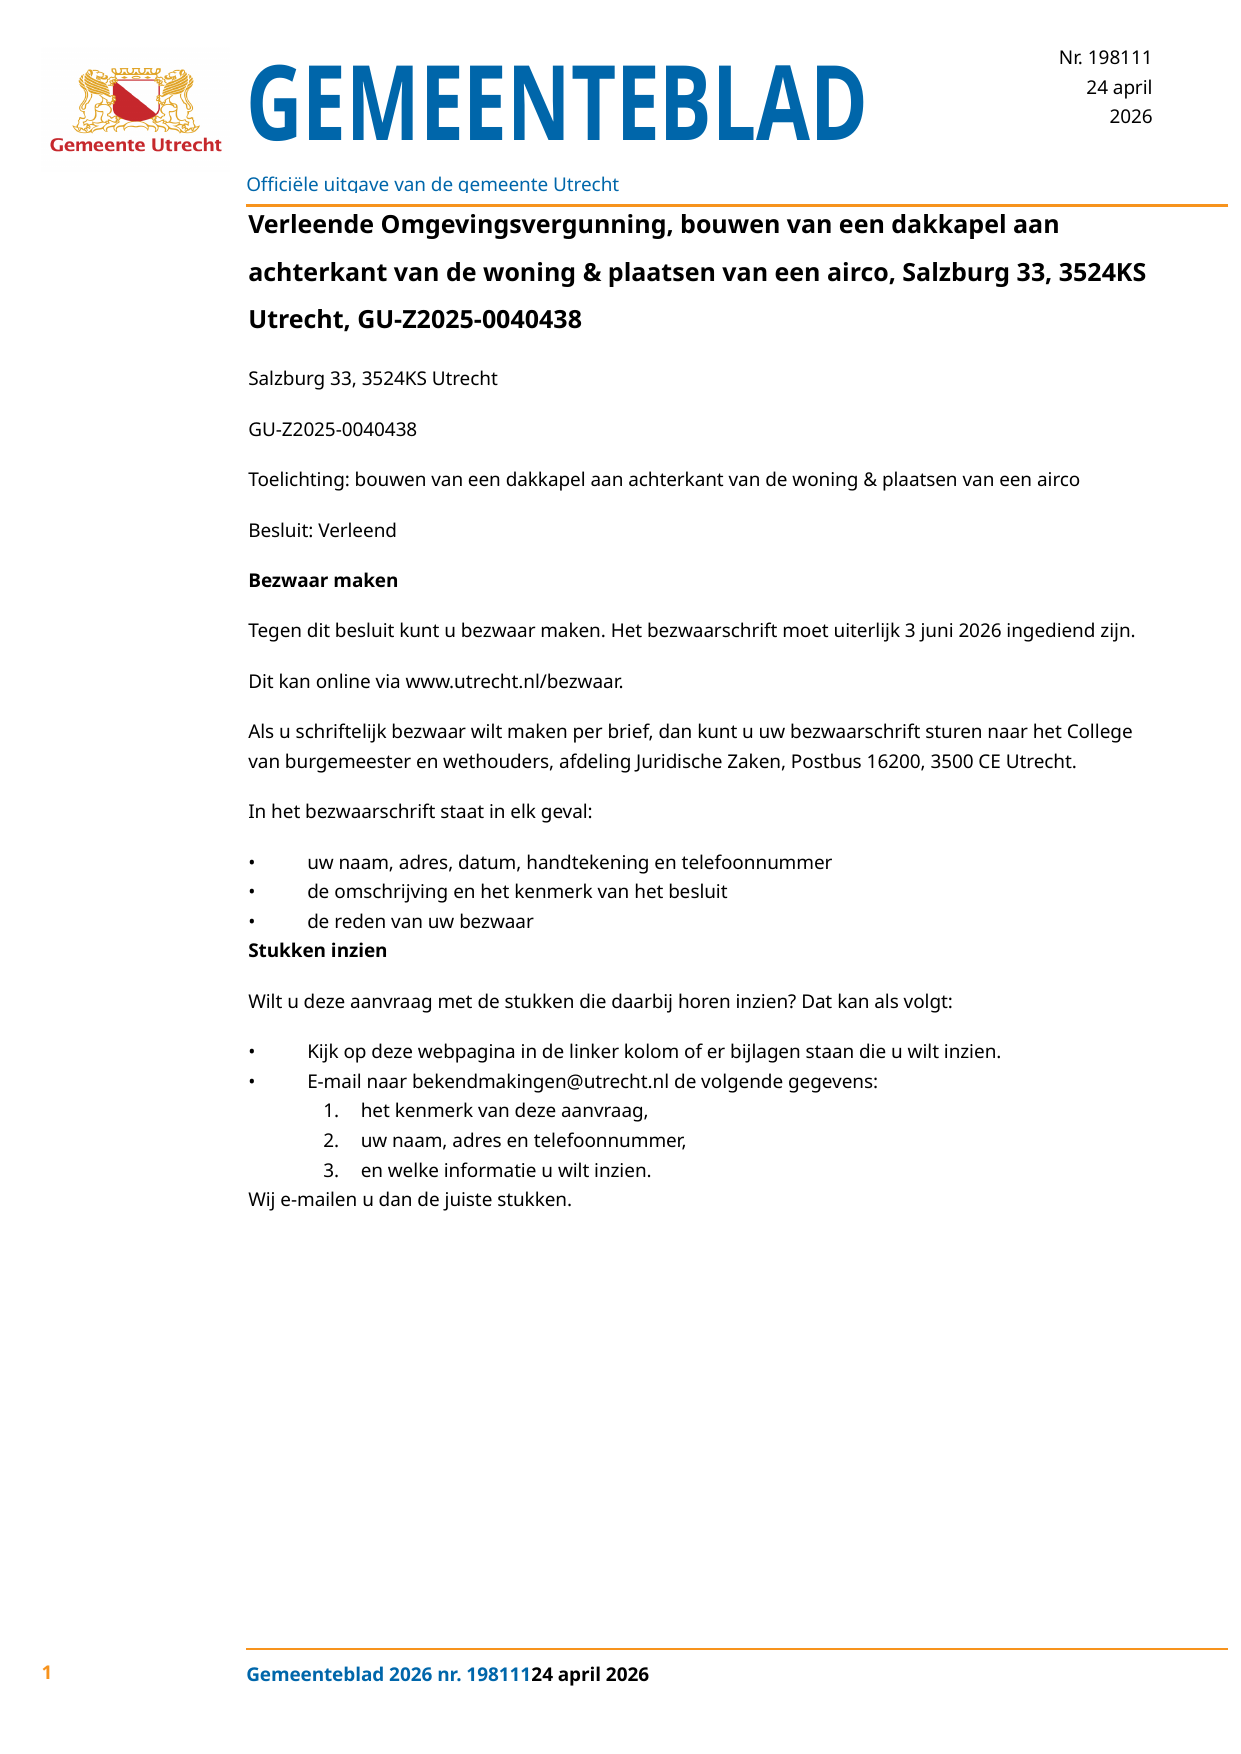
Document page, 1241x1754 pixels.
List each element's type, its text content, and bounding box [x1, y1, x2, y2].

list de omschrijving en het kenmerk van het besluit [248, 878, 1152, 904]
list uw naam, adres, datum, handtekening en telefoonnummer [248, 849, 1152, 874]
text Als u schriftelijk bezwaar wilt maken per brief, dan kunt u uw bezwaarschrift sturen naar het College van burgemeester en wethouders, afdeling Juridische Zaken, Postbus 16200, 3500 CE Utrecht. [248, 718, 1152, 774]
list uw naam, adres en telefoonnummer, [323, 1127, 1152, 1153]
text Wilt u deze aanvraag met de stukken die daarbij horen inzien? Dat kan als volgt: [248, 988, 1152, 1014]
picture [41, 47, 231, 172]
text Verleende Omgevingsvergunning, bouwen van een dakkapel aan achterkant van de woning & plaatsen van een airco, Salzburg 33, 3524KS Utrecht, GU-Z2025-0040438 [248, 207, 1152, 336]
text Besluit: Verleend [248, 517, 1152, 542]
list Kijk op deze webpagina in de linker kolom of er bijlagen staan die u wilt inzien. [248, 1038, 1152, 1064]
list de reden van uw bezwaar [248, 908, 1152, 934]
text Toelichting: bouwen van een dakkapel aan achterkant van de woning & plaatsen van een airco [248, 466, 1152, 492]
list E-mail naar bekendmakingen@utrecht.nl de volgende gegevens: [248, 1068, 1152, 1094]
list en welke informatie u wilt inzien. [323, 1157, 1152, 1182]
text Bezwaar maken [248, 567, 1152, 593]
text Tegen dit besluit kunt u bezwaar maken. Het bezwaarschrift moet uiterlijk 3 juni 2026 ingediend zijn. [248, 618, 1152, 643]
text Wij e-mailen u dan de juiste stukken. [248, 1186, 1152, 1212]
text Salzburg 33, 3524KS Utrecht [248, 366, 1152, 391]
text Dit kan online via www.utrecht.nl/bezwaar. [248, 668, 1152, 694]
text In het bezwaarschrift staat in elk geval: [248, 798, 1152, 824]
text Stukken inzien [248, 938, 1152, 963]
text GU-Z2025-0040438 [248, 416, 1152, 442]
list het kenmerk van deze aanvraag, [323, 1098, 1152, 1123]
